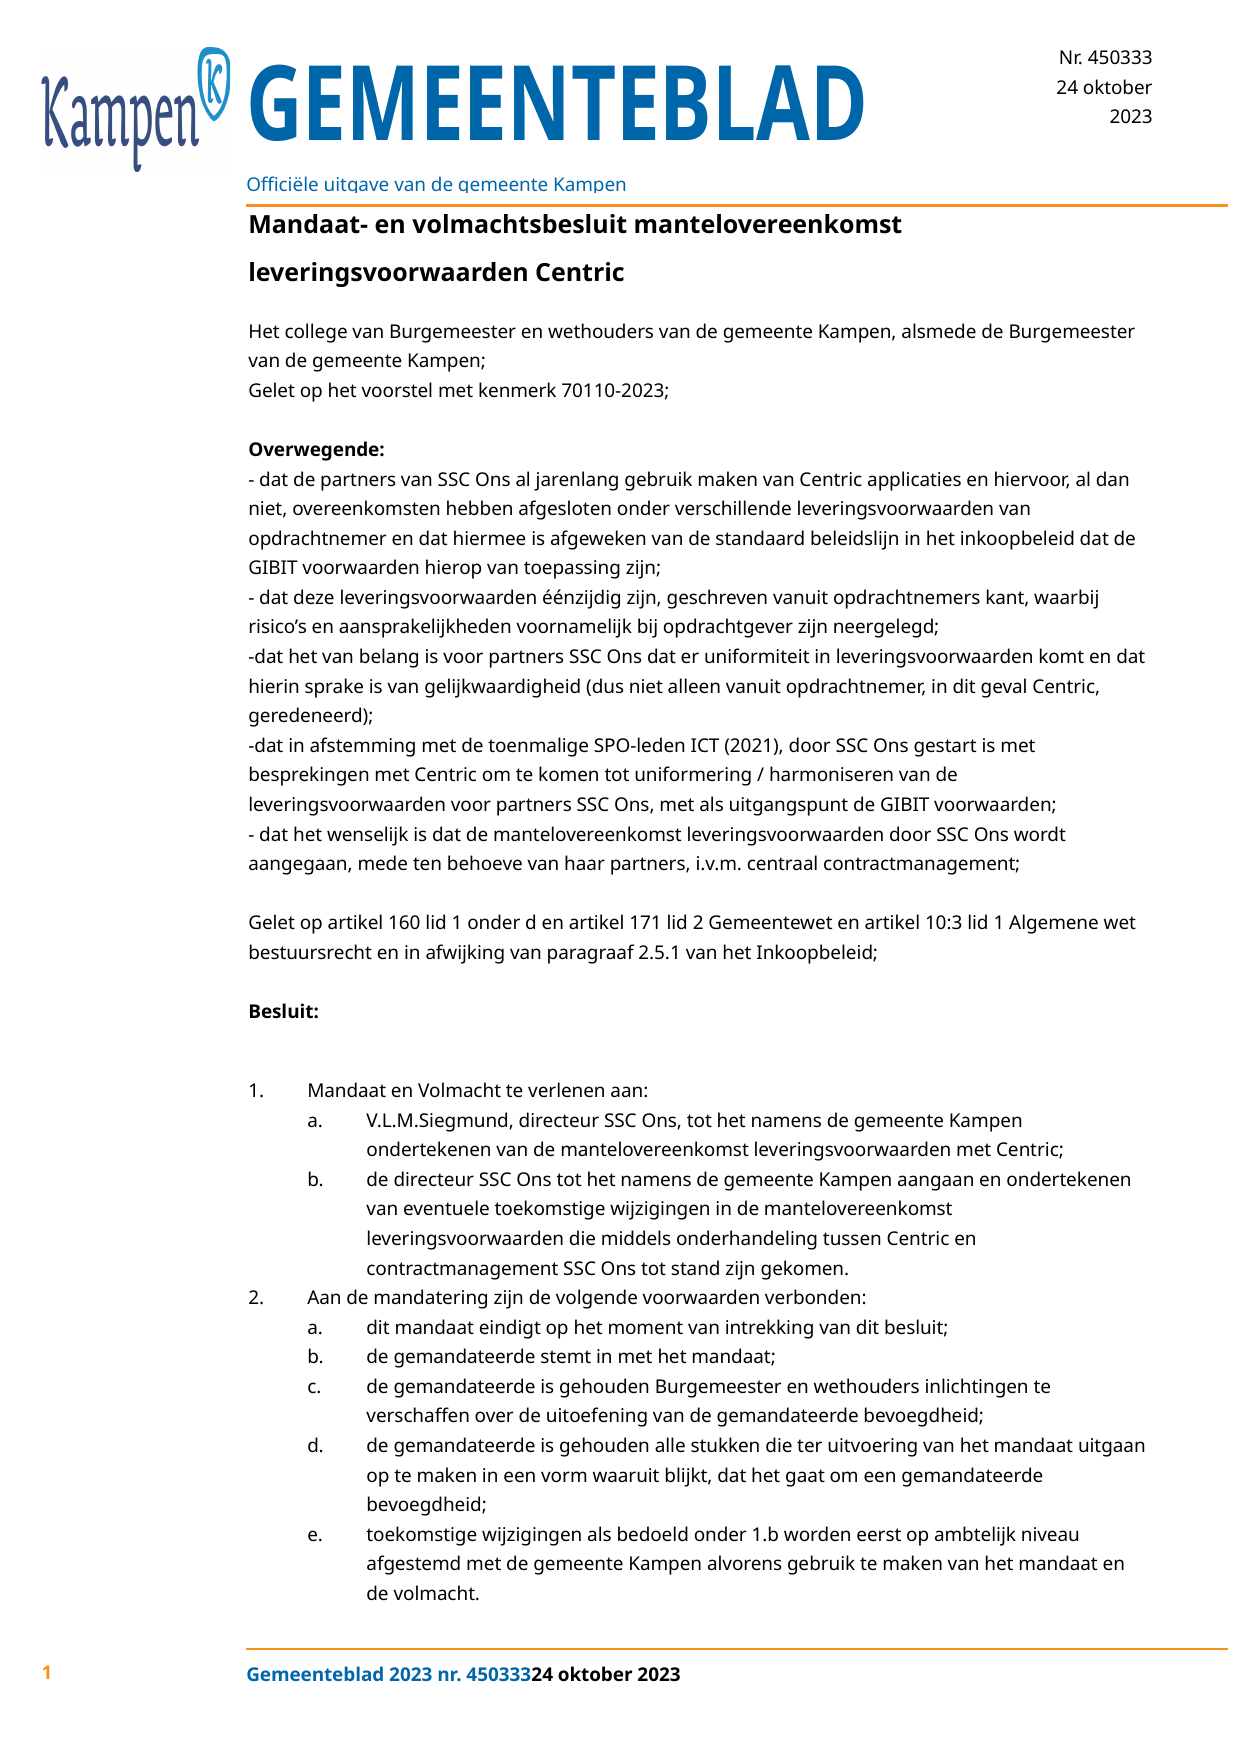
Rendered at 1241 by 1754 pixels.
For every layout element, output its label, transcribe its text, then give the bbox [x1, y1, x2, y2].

list de gemandateerde stemt in met het mandaat; [307, 1343, 1152, 1369]
text Gelet op het voorstel met kenmerk 70110-2023; [248, 377, 1152, 403]
text -dat in afstemming met de toenmalige SPO-leden ICT (2021), door SSC Ons gestart is met besprekingen met Centric om te komen tot uniformering / harmoniseren van de leveringsvoorwaarden voor partners SSC Ons, met als uitgangspunt de GIBIT voorwaarden; [248, 732, 1152, 817]
text Mandaat- en volmachtsbesluit mantelovereenkomst leveringsvoorwaarden Centric [248, 207, 1152, 288]
list toekomstige wijzigingen als bedoeld onder 1.b worden eerst op ambtelijk niveau afgestemd met de gemeente Kampen alvorens gebruik te maken van het mandaat en de volmacht. [307, 1521, 1152, 1606]
list Mandaat en Volmacht te verlenen aan: [248, 1077, 1152, 1103]
list V.L.M.Siegmund, directeur SSC Ons, tot het namens de gemeente Kampen ondertekenen van de mantelovereenkomst leveringsvoorwaarden met Centric; [307, 1107, 1152, 1162]
list de gemandateerde is gehouden alle stukken die ter uitvoering van het mandaat uitgaan op te maken in een vorm waaruit blijkt, dat het gaat om een gemandateerde bevoegdheid; [307, 1432, 1152, 1517]
text Gelet op artikel 160 lid 1 onder d en artikel 171 lid 2 Gemeentewet en artikel 10:3 lid 1 Algemene wet bestuursrecht en in afwijking van paragraaf 2.5.1 van het Inkoopbeleid; [248, 909, 1152, 965]
text -dat het van belang is voor partners SSC Ons dat er uniformiteit in leveringsvoorwaarden komt en dat hierin sprake is van gelijkwaardigheid (dus niet alleen vanuit opdrachtnemer, in dit geval Centric, geredeneerd); [248, 643, 1152, 728]
list de gemandateerde is gehouden Burgemeester en wethouders inlichtingen te verschaffen over de uitoefening van de gemandateerde bevoegdheid; [307, 1373, 1152, 1428]
picture [41, 47, 231, 172]
text Overwegende: [248, 436, 1152, 462]
text Besluit: [248, 998, 1152, 1024]
list dit mandaat eindigt op het moment van intrekking van dit besluit; [307, 1314, 1152, 1339]
text - dat het wenselijk is dat de mantelovereenkomst leveringsvoorwaarden door SSC Ons wordt aangegaan, mede ten behoeve van haar partners, i.v.m. centraal contractmanagement; [248, 821, 1152, 876]
text - dat deze leveringsvoorwaarden éénzijdig zijn, geschreven vanuit opdrachtnemers kant, waarbij risico’s en aansprakelijkheden voornamelijk bij opdrachtgever zijn neergelegd; [248, 584, 1152, 639]
list de directeur SSC Ons tot het namens de gemeente Kampen aangaan en ondertekenen van eventuele toekomstige wijzigingen in de mantelovereenkomst leveringsvoorwaarden die middels onderhandeling tussen Centric en contractmanagement SSC Ons tot stand zijn gekomen. [307, 1166, 1152, 1280]
text Het college van Burgemeester en wethouders van de gemeente Kampen, alsmede de Burgemeester van de gemeente Kampen; [248, 318, 1152, 373]
list Aan de mandatering zijn de volgende voorwaarden verbonden: [248, 1284, 1152, 1310]
text - dat de partners van SSC Ons al jarenlang gebruik maken van Centric applicaties en hiervoor, al dan niet, overeenkomsten hebben afgesloten onder verschillende leveringsvoorwaarden van opdrachtnemer en dat hiermee is afgeweken van de standaard beleidslijn in het inkoopbeleid dat de GIBIT voorwaarden hierop van toepassing zijn; [248, 466, 1152, 580]
